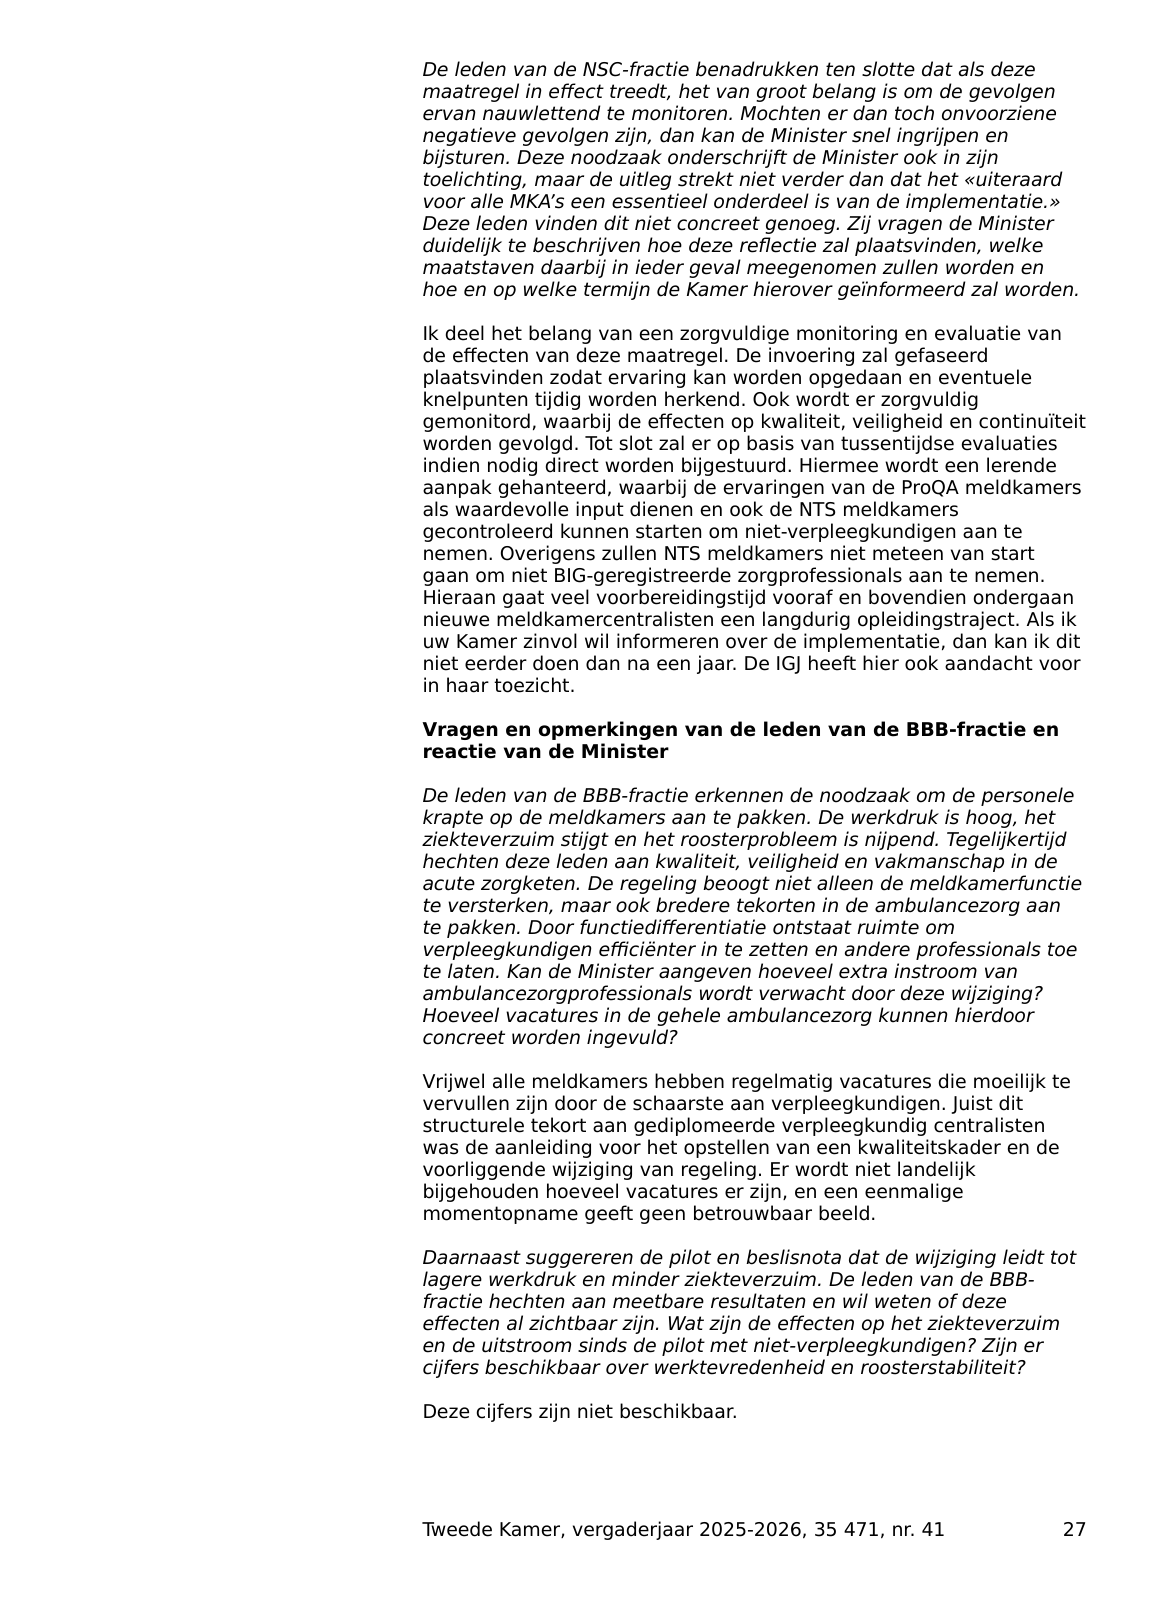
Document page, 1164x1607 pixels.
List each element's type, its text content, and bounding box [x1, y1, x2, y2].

text Ik deel het belang van een zorgvuldige monitoring en evaluatie van de effecten van deze maatregel. De invoering zal gefaseerd plaatsvinden zodat ervaring kan worden opgedaan en eventuele knelpunten tijdig worden herkend. Ook wordt er zorgvuldig gemonitord, waarbij de effecten op kwaliteit, veiligheid en continuïteit worden gevolgd. Tot slot zal er op basis van tussentijdse evaluaties indien nodig direct worden bijgestuurd. Hiermee wordt een lerende aanpak gehanteerd, waarbij de ervaringen van de ProQA meldkamers als waardevolle input dienen en ook de NTS meldkamers gecontroleerd kunnen starten om niet-verpleegkundigen aan te nemen. Overigens zullen NTS meldkamers niet meteen van start gaan om niet BIG-geregistreerde zorgprofessionals aan te nemen. Hieraan gaat veel voorbereidingstijd vooraf en bovendien ondergaan nieuwe meldkamercentralisten een langdurig opleidingstraject. Als ik uw Kamer zinvol wil informeren over de implementatie, dan kan ik dit niet eerder doen dan na een jaar. De IGJ heeft hier ook aandacht voor in haar toezicht. [422, 323, 1087, 697]
text De leden van de BBB-fractie erkennen de noodzaak om de personele krapte op de meldkamers aan te pakken. De werkdruk is hoog, het ziekteverzuim stijgt en het roosterprobleem is nijpend. Tegelijkertijd hechten deze leden aan kwaliteit, veiligheid en vakmanschap in de acute zorgketen. De regeling beoogt niet alleen de meldkamerfunctie te versterken, maar ook bredere tekorten in de ambulancezorg aan te pakken. Door functiedifferentiatie ontstaat ruimte om verpleegkundigen efficiënter in te zetten en andere professionals toe te laten. Kan de Minister aangeven hoeveel extra instroom van ambulancezorgprofessionals wordt verwacht door deze wijziging? Hoeveel vacatures in de gehele ambulancezorg kunnen hierdoor concreet worden ingevuld? [422, 785, 1087, 1049]
text Daarnaast suggereren de pilot en beslisnota dat de wijziging leidt tot lagere werkdruk en minder ziekteverzuim. De leden van de BBB-fractie hechten aan meetbare resultaten en wil weten of deze effecten al zichtbaar zijn. Wat zijn de effecten op het ziekteverzuim en de uitstroom sinds de pilot met niet-verpleegkundigen? Zijn er cijfers beschikbaar over werktevredenheid en roosterstabiliteit? [422, 1247, 1087, 1379]
text Vrijwel alle meldkamers hebben regelmatig vacatures die moeilijk te vervullen zijn door de schaarste aan verpleegkundigen. Juist dit structurele tekort aan gediplomeerde verpleegkundig centralisten was de aanleiding voor het opstellen van een kwaliteitskader en de voorliggende wijziging van regeling. Er wordt niet landelijk bijgehouden hoeveel vacatures er zijn, en een eenmalige momentopname geeft geen betrouwbaar beeld. [422, 1071, 1087, 1225]
text De leden van de NSC-fractie benadrukken ten slotte dat als deze maatregel in effect treedt, het van groot belang is om de gevolgen ervan nauwlettend te monitoren. Mochten er dan toch onvoorziene negatieve gevolgen zijn, dan kan de Minister snel ingrijpen en bijsturen. Deze noodzaak onderschrijft de Minister ook in zijn toelichting, maar de uitleg strekt niet verder dan dat het «uiteraard voor alle MKA’s een essentieel onderdeel is van de implementatie.» Deze leden vinden dit niet concreet genoeg. Zij vragen de Minister duidelijk te beschrijven hoe deze reflectie zal plaatsvinden, welke maatstaven daarbij in ieder geval meegenomen zullen worden en hoe en op welke termijn de Kamer hierover geïnformeerd zal worden. [422, 59, 1087, 301]
subtitle Vragen en opmerkingen van de leden van de BBB-fractie en reactie van de Minister [422, 719, 1087, 763]
text Deze cijfers zijn niet beschikbaar. [422, 1401, 1087, 1423]
